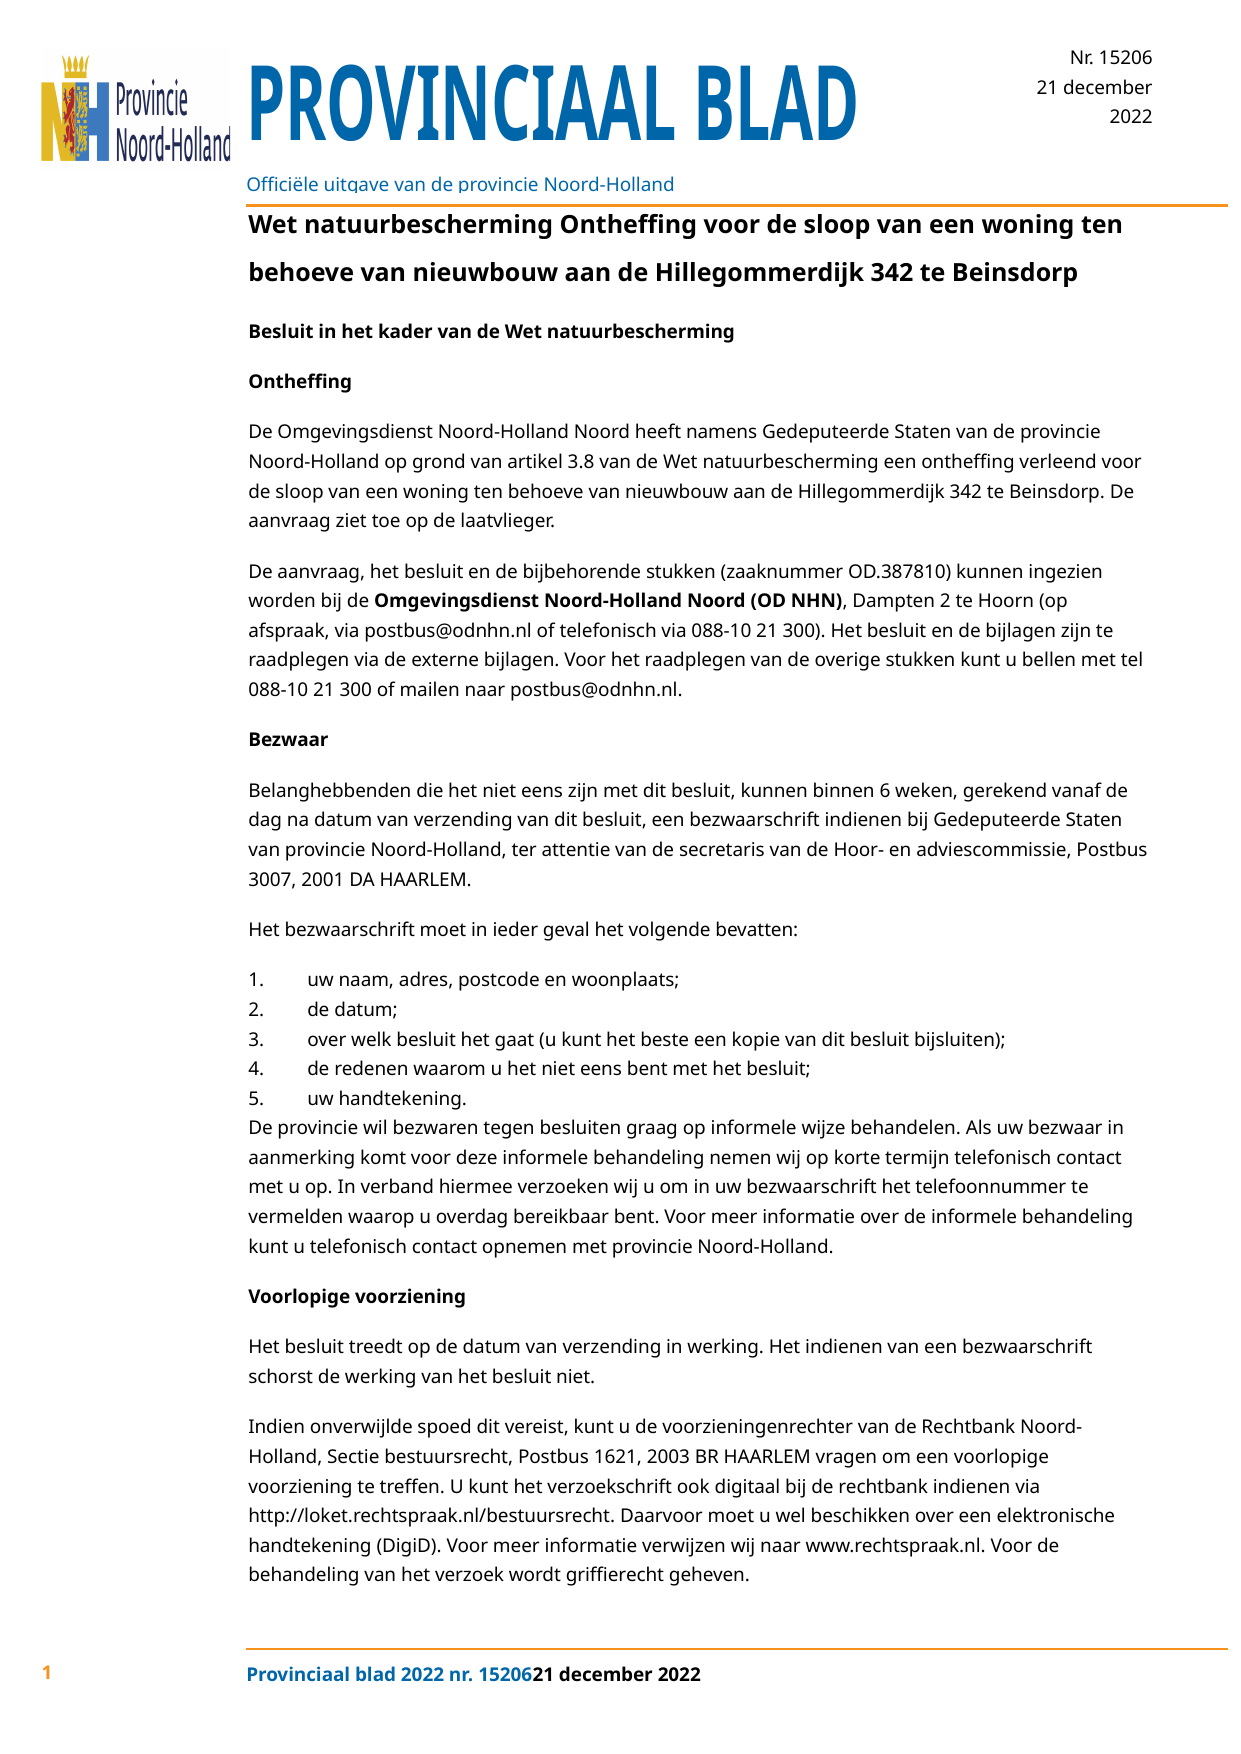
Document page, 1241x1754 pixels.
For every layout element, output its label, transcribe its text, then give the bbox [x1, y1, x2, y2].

text Het besluit treedt op de datum van verzending in werking. Het indienen van een bezwaarschrift schorst de werking van het besluit niet. [248, 1334, 1152, 1389]
list de redenen waarom u het niet eens bent met het besluit; [248, 1055, 1152, 1081]
text Voorlopige voorziening [248, 1283, 1152, 1309]
text Besluit in het kader van de Wet natuurbescherming [248, 318, 1152, 344]
text Indien onverwijlde spoed dit vereist, kunt u de voorzieningenrechter van de Rechtbank Noord-Holland, Sectie bestuursrecht, Postbus 1621, 2003 BR HAARLEM vragen om een voorlopige voorziening te treffen. U kunt het verzoekschrift ook digitaal bij de rechtbank indienen via http://loket.rechtspraak.nl/bestuursrecht. Daarvoor moet u wel beschikken over een elektronische handtekening (DigiD). Voor meer informatie verwijzen wij naar www.rechtspraak.nl. Voor de behandeling van het verzoek wordt griffierecht geheven. [248, 1414, 1152, 1587]
text De aanvraag, het besluit en de bijbehorende stukken (zaaknummer OD.387810) kunnen ingezien worden bij de Omgevingsdienst Noord-Holland Noord (OD NHN), Dampten 2 te Hoorn (op afspraak, via postbus@odnhn.nl of telefonisch via 088-10 21 300). Het besluit en de bijlagen zijn te raadplegen via de externe bijlagen. Voor het raadplegen van de overige stukken kunt u bellen met tel 088-10 21 300 of mailen naar postbus@odnhn.nl. [248, 558, 1152, 702]
text De provincie wil bezwaren tegen besluiten graag op informele wijze behandelen. Als uw bezwaar in aanmerking komt voor deze informele behandeling nemen wij op korte termijn telefonisch contact met u op. In verband hiermee verzoeken wij u om in uw bezwaarschrift het telefoonnummer te vermelden waarop u overdag bereikbaar bent. Voor meer informatie over de informele behandeling kunt u telefonisch contact opnemen met provincie Noord-Holland. [248, 1114, 1152, 1259]
text Bezwaar [248, 727, 1152, 752]
list over welk besluit het gaat (u kunt het beste een kopie van dit besluit bijsluiten); [248, 1026, 1152, 1052]
text Wet natuurbescherming Ontheffing voor de sloop van een woning ten behoeve van nieuwbouw aan de Hillegommerdijk 342 te Beinsdorp [248, 207, 1152, 288]
list uw handtekening. [248, 1085, 1152, 1111]
list uw naam, adres, postcode en woonplaats; [248, 967, 1152, 992]
picture [41, 47, 231, 172]
text Belanghebbenden die het niet eens zijn met dit besluit, kunnen binnen 6 weken, gerekend vanaf de dag na datum van verzending van dit besluit, een bezwaarschrift indienen bij Gedeputeerde Staten van provincie Noord-Holland, ter attentie van de secretaris van de Hoor- en adviescommissie, Postbus 3007, 2001 DA HAARLEM. [248, 777, 1152, 892]
text De Omgevingsdienst Noord-Holland Noord heeft namens Gedeputeerde Staten van de provincie Noord-Holland op grond van artikel 3.8 van de Wet natuurbescherming een ontheffing verleend voor de sloop van een woning ten behoeve van nieuwbouw aan de Hillegommerdijk 342 te Beinsdorp. De aanvraag ziet toe op de laatvlieger. [248, 419, 1152, 533]
text Het bezwaarschrift moet in ieder geval het volgende bevatten: [248, 916, 1152, 942]
list de datum; [248, 996, 1152, 1022]
text Ontheffing [248, 368, 1152, 394]
